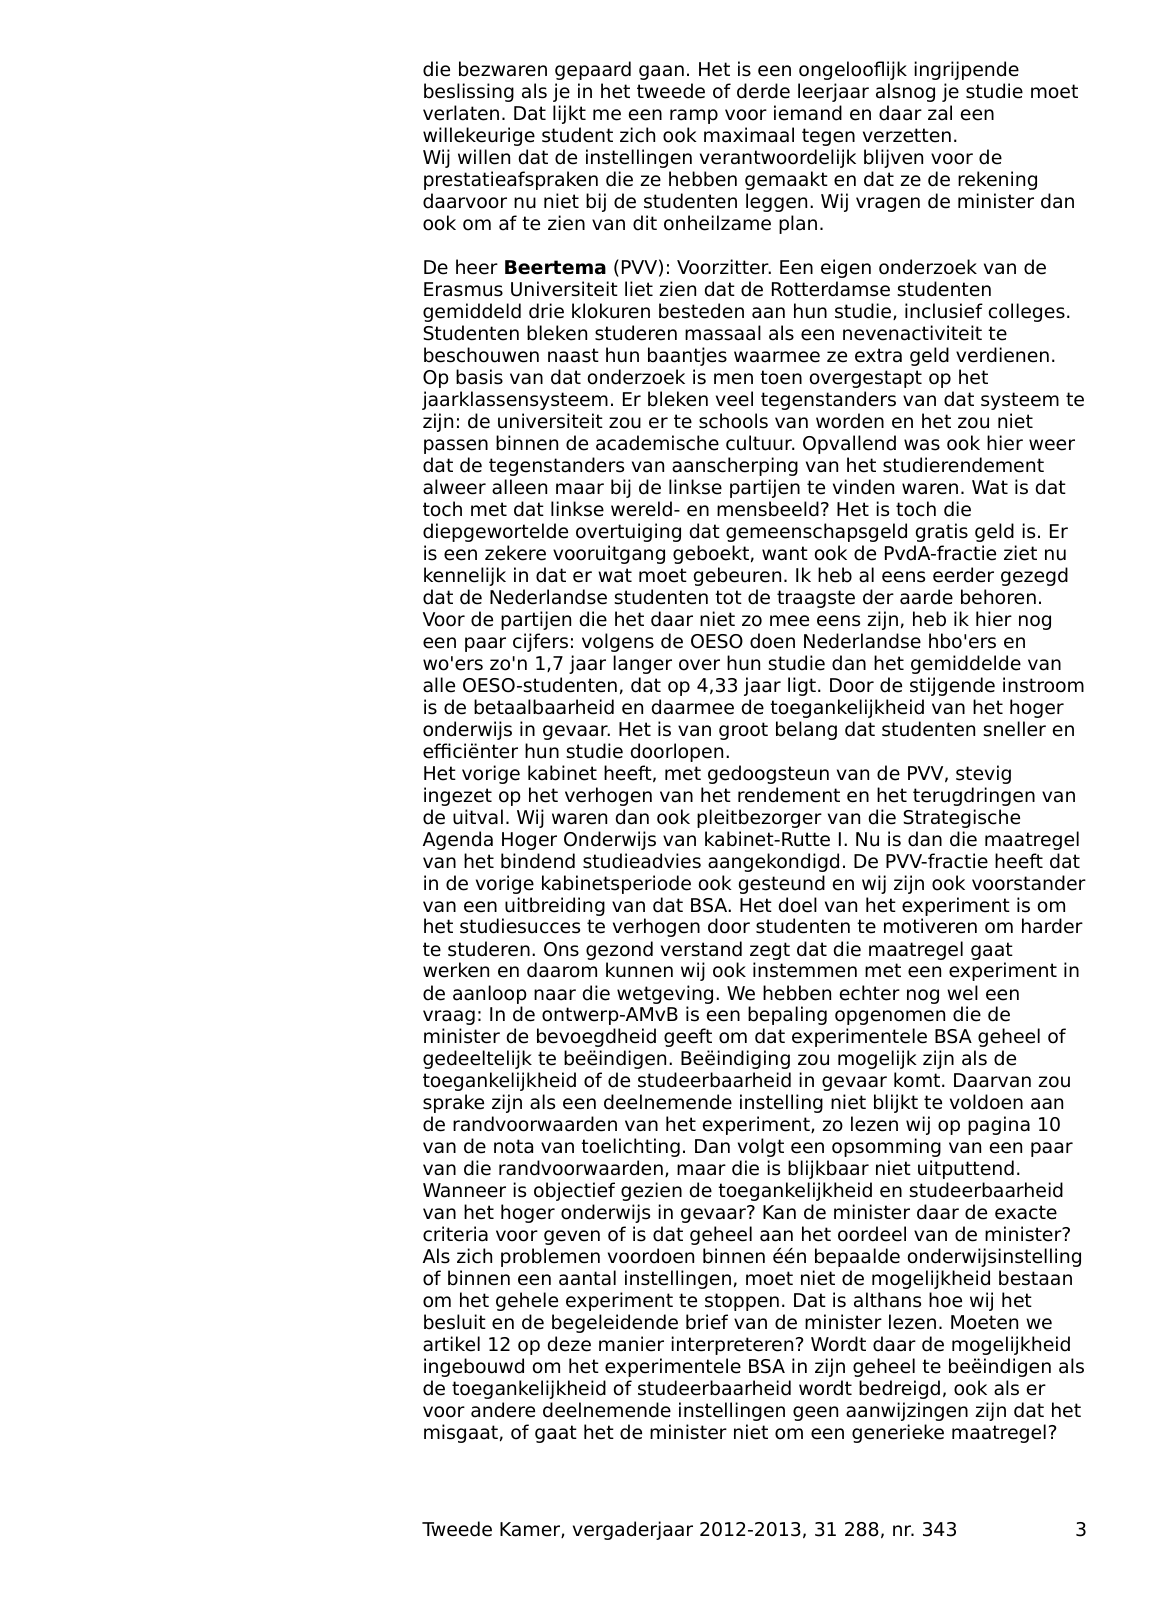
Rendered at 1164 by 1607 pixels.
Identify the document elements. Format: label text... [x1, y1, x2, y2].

text Wij willen dat de instellingen verantwoordelijk blijven voor de prestatieafspraken die ze hebben gemaakt en dat ze de rekening daarvoor nu niet bij de studenten leggen. Wij vragen de minister dan ook om af te zien van dit onheilzame plan. [422, 147, 1087, 235]
text De heer Beertema (PVV): Voorzitter. Een eigen onderzoek van de Erasmus Universiteit liet zien dat de Rotterdamse studenten gemiddeld drie klokuren besteden aan hun studie, inclusief colleges. Studenten bleken studeren massaal als een nevenactiviteit te beschouwen naast hun baantjes waarmee ze extra geld verdienen. Op basis van dat onderzoek is men toen overgestapt op het jaarklassensysteem. Er bleken veel tegenstanders van dat systeem te zijn: de universiteit zou er te schools van worden en het zou niet passen binnen de academische cultuur. Opvallend was ook hier weer dat de tegenstanders van aanscherping van het studierendement alweer alleen maar bij de linkse partijen te vinden waren. Wat is dat toch met dat linkse wereld- en mensbeeld? Het is toch die diepgewortelde overtuiging dat gemeenschapsgeld gratis geld is. Er is een zekere vooruitgang geboekt, want ook de PvdA-fractie ziet nu kennelijk in dat er wat moet gebeuren. Ik heb al eens eerder gezegd dat de Nederlandse studenten tot de traagste der aarde behoren. Voor de partijen die het daar niet zo mee eens zijn, heb ik hier nog een paar cijfers: volgens de OESO doen Nederlandse hbo'ers en wo'ers zo'n 1,7 jaar langer over hun studie dan het gemiddelde van alle OESO-studenten, dat op 4,33 jaar ligt. Door de stijgende instroom is de betaalbaarheid en daarmee de toegankelijkheid van het hoger onderwijs in gevaar. Het is van groot belang dat studenten sneller en efficiënter hun studie doorlopen. [422, 257, 1087, 763]
text die bezwaren gepaard gaan. Het is een ongelooflijk ingrijpende beslissing als je in het tweede of derde leerjaar alsnog je studie moet verlaten. Dat lijkt me een ramp voor iemand en daar zal een willekeurige student zich ook maximaal tegen verzetten. [422, 59, 1087, 147]
text Het vorige kabinet heeft, met gedoogsteun van de PVV, stevig ingezet op het verhogen van het rendement en het terugdringen van de uitval. Wij waren dan ook pleitbezorger van die Strategische Agenda Hoger Onderwijs van kabinet-Rutte I. Nu is dan die maatregel van het bindend studieadvies aangekondigd. De PVV-fractie heeft dat in de vorige kabinetsperiode ook gesteund en wij zijn ook voorstander van een uitbreiding van dat BSA. Het doel van het experiment is om het studiesucces te verhogen door studenten te motiveren om harder te studeren. Ons gezond verstand zegt dat die maatregel gaat werken en daarom kunnen wij ook instemmen met een experiment in de aanloop naar die wetgeving. We hebben echter nog wel een vraag: In de ontwerp-AMvB is een bepaling opgenomen die de minister de bevoegdheid geeft om dat experimentele BSA geheel of gedeeltelijk te beëindigen. Beëindiging zou mogelijk zijn als de toegankelijkheid of de studeerbaarheid in gevaar komt. Daarvan zou sprake zijn als een deelnemende instelling niet blijkt te voldoen aan de randvoorwaarden van het experiment, zo lezen wij op pagina 10 van de nota van toelichting. Dan volgt een opsomming van een paar van die randvoorwaarden, maar die is blijkbaar niet uitputtend. Wanneer is objectief gezien de toegankelijkheid en studeerbaarheid van het hoger onderwijs in gevaar? Kan de minister daar de exacte criteria voor geven of is dat geheel aan het oordeel van de minister? Als zich problemen voordoen binnen één bepaalde onderwijsinstelling of binnen een aantal instellingen, moet niet de mogelijkheid bestaan om het gehele experiment te stoppen. Dat is althans hoe wij het besluit en de begeleidende brief van de minister lezen. Moeten we artikel 12 op deze manier interpreteren? Wordt daar de mogelijkheid ingebouwd om het experimentele BSA in zijn geheel te beëindigen als de toegankelijkheid of studeerbaarheid wordt bedreigd, ook als er voor andere deelnemende instellingen geen aanwijzingen zijn dat het misgaat, of gaat het de minister niet om een generieke maatregel? [422, 763, 1087, 1444]
